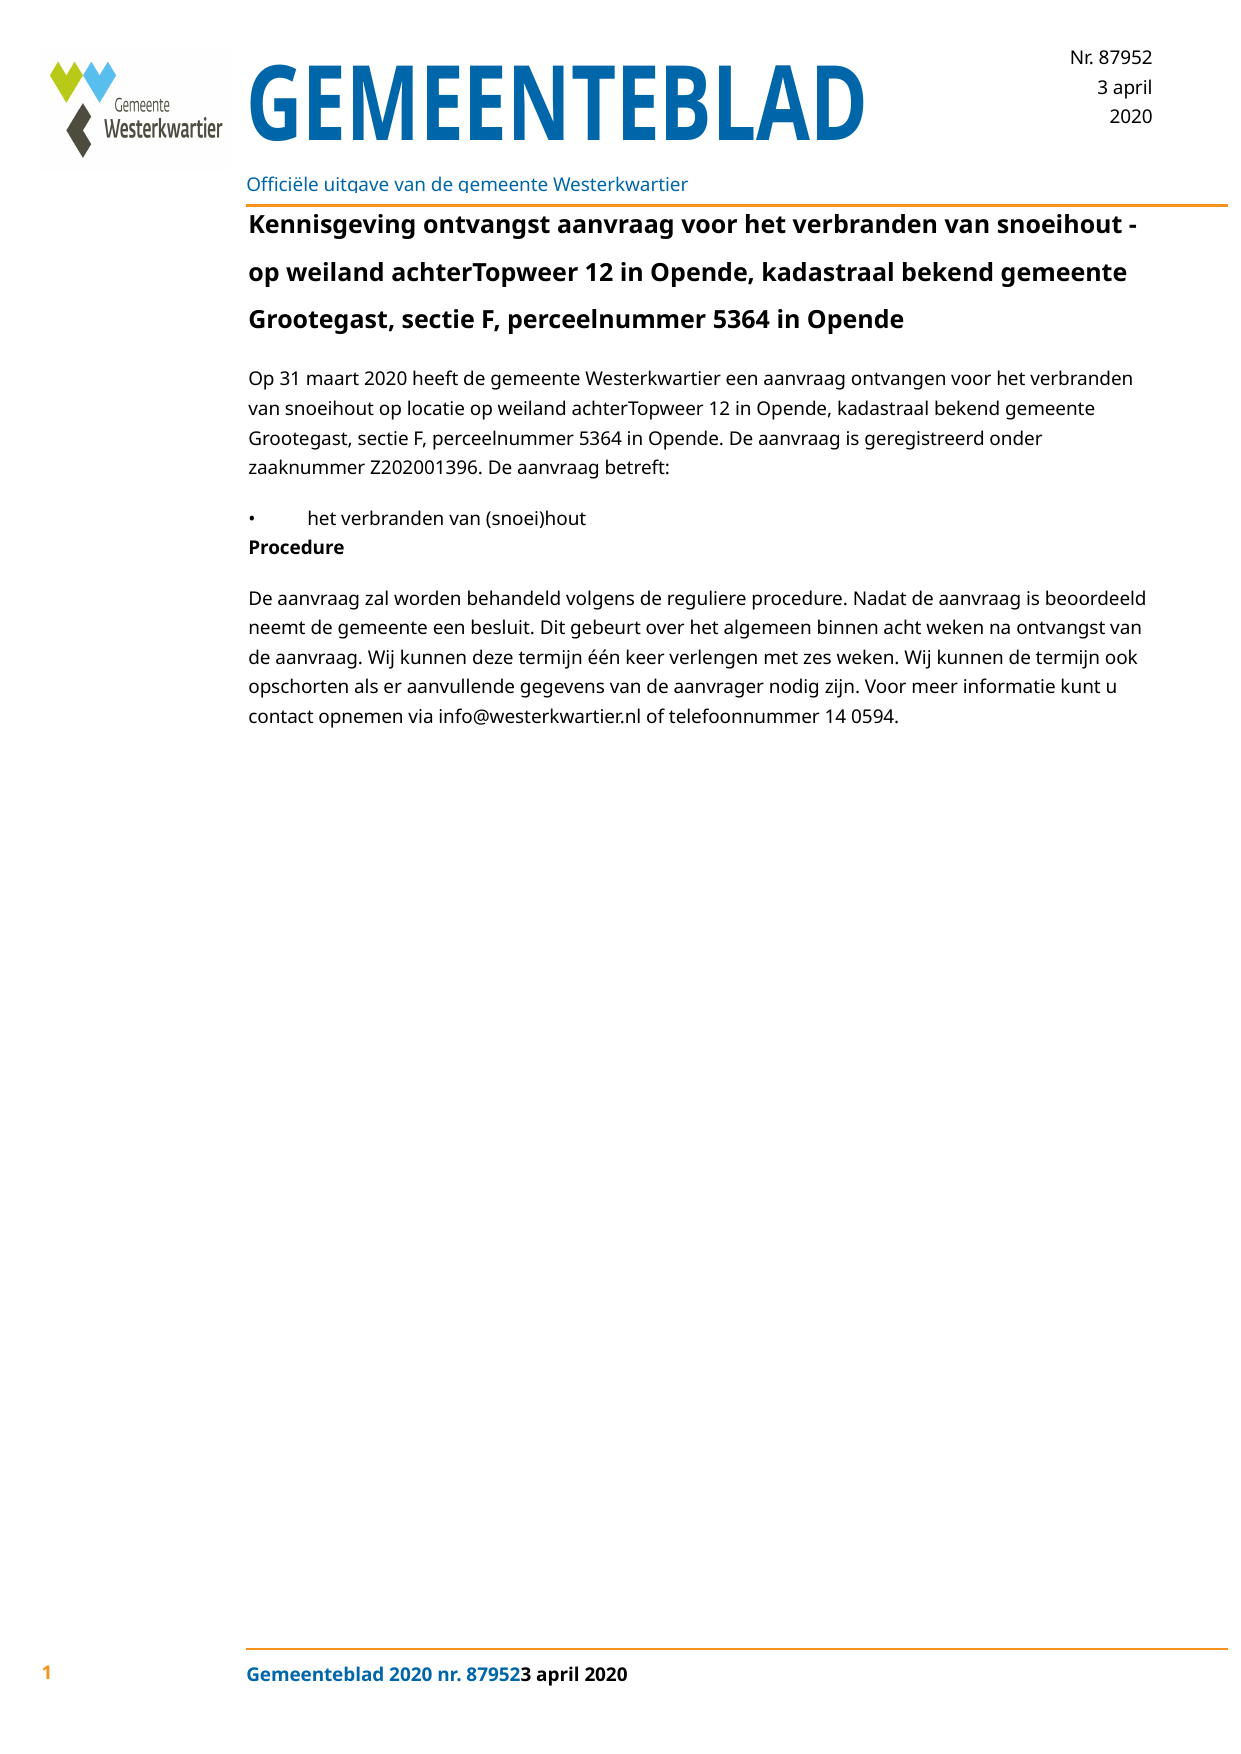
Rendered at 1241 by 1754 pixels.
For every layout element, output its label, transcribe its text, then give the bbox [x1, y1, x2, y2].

text Procedure [248, 534, 1152, 560]
text Kennisgeving ontvangst aanvraag voor het verbranden van snoeihout - op weiland achterTopweer 12 in Opende, kadastraal bekend gemeente Grootegast, sectie F, perceelnummer 5364 in Opende [248, 207, 1152, 336]
text De aanvraag zal worden behandeld volgens de reguliere procedure. Nadat de aanvraag is beoordeeld neemt de gemeente een besluit. Dit gebeurt over het algemeen binnen acht weken na ontvangst van de aanvraag. Wij kunnen deze termijn één keer verlengen met zes weken. Wij kunnen de termijn ook opschorten als er aanvullende gegevens van de aanvrager nodig zijn. Voor meer informatie kunt u contact opnemen via info@westerkwartier.nl of telefoonnummer 14 0594. [248, 585, 1152, 729]
text Op 31 maart 2020 heeft de gemeente Westerkwartier een aanvraag ontvangen voor het verbranden van snoeihout op locatie op weiland achterTopweer 12 in Opende, kadastraal bekend gemeente Grootegast, sectie F, perceelnummer 5364 in Opende. De aanvraag is geregistreerd onder zaaknummer Z202001396. De aanvraag betreft: [248, 366, 1152, 480]
picture [41, 47, 231, 172]
list het verbranden van (snoei)hout [248, 505, 1152, 530]
